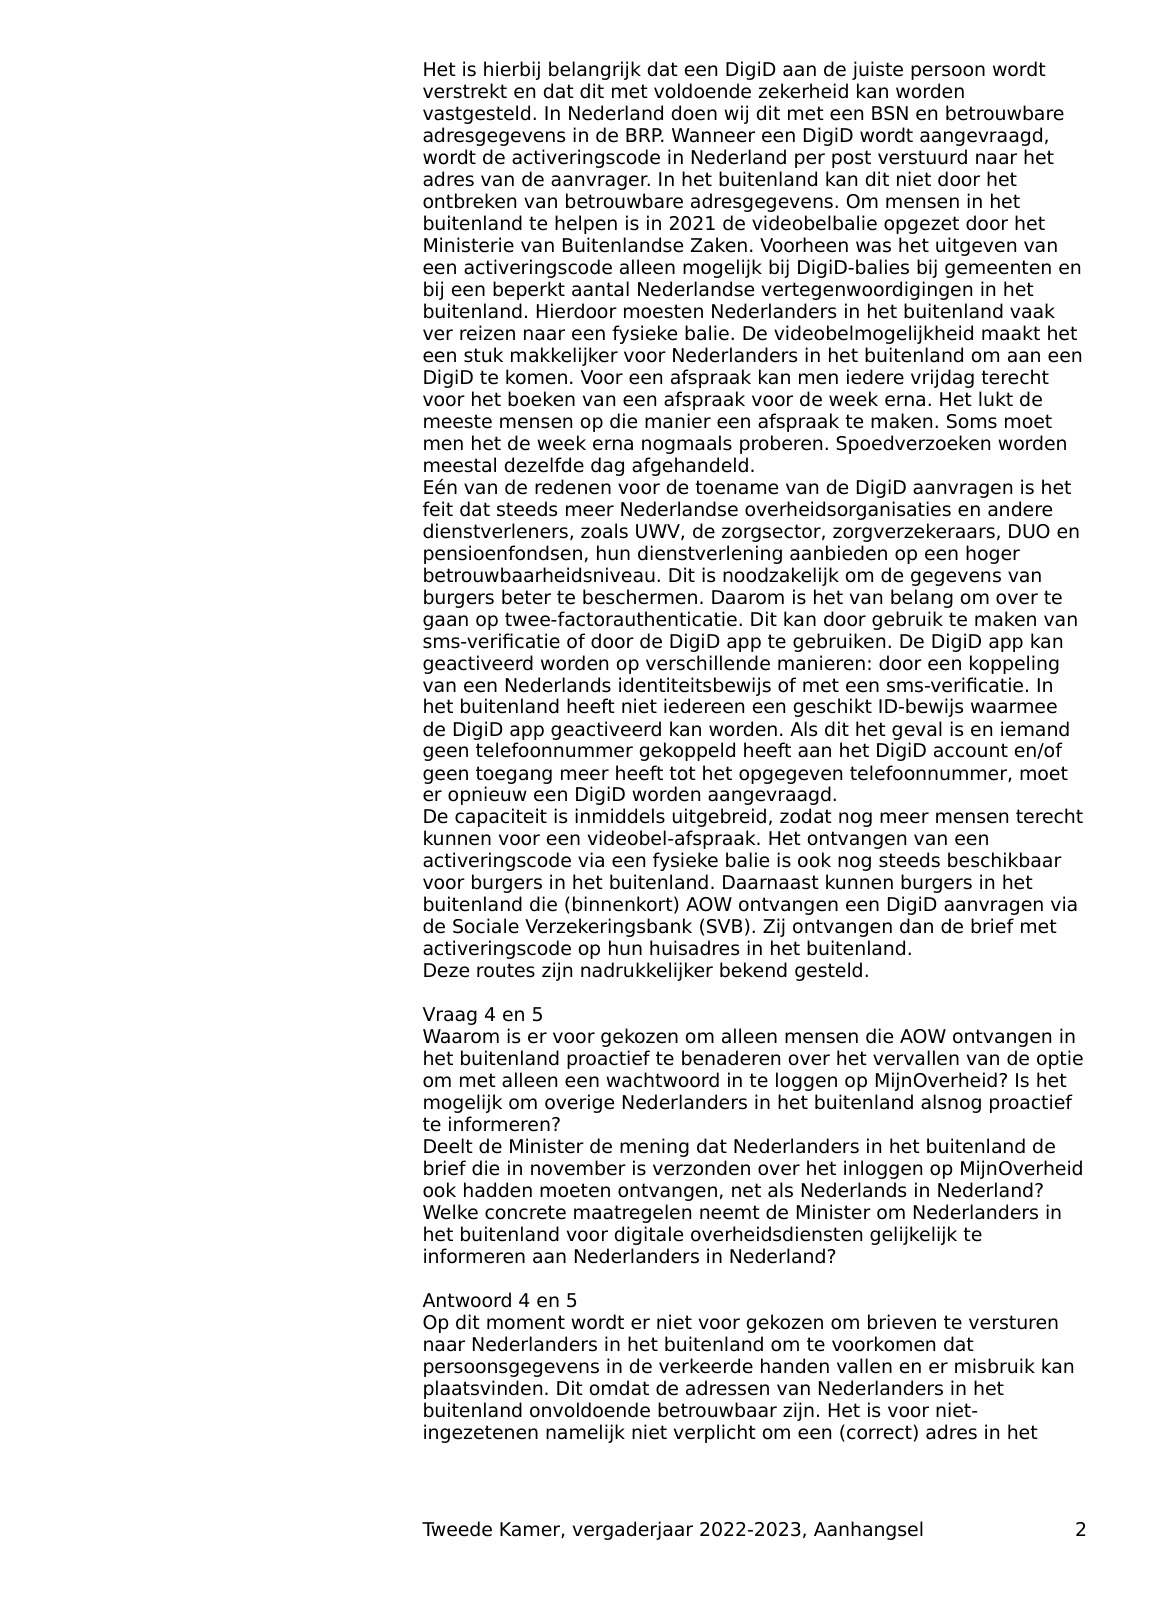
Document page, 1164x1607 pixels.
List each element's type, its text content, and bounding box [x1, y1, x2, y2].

text Deze routes zijn nadrukkelijker bekend gesteld. [422, 960, 1087, 982]
text De capaciteit is inmiddels uitgebreid, zodat nog meer mensen terecht kunnen voor een videobel-afspraak. Het ontvangen van een activeringscode via een fysieke balie is ook nog steeds beschikbaar voor burgers in het buitenland. Daarnaast kunnen burgers in het buitenland die (binnenkort) AOW ontvangen een DigiD aanvragen via de Sociale Verzekeringsbank (SVB). Zij ontvangen dan de brief met activeringscode op hun huisadres in het buitenland. [422, 806, 1087, 960]
text Waarom is er voor gekozen om alleen mensen die AOW ontvangen in het buitenland proactief te benaderen over het vervallen van de optie om met alleen een wachtwoord in te loggen op MijnOverheid? Is het mogelijk om overige Nederlanders in het buitenland alsnog proactief te informeren? [422, 1026, 1087, 1136]
text Het is hierbij belangrijk dat een DigiD aan de juiste persoon wordt verstrekt en dat dit met voldoende zekerheid kan worden vastgesteld. In Nederland doen wij dit met een BSN en betrouwbare adresgegevens in de BRP. Wanneer een DigiD wordt aangevraagd, wordt de activeringscode in Nederland per post verstuurd naar het adres van de aanvrager. In het buitenland kan dit niet door het ontbreken van betrouwbare adresgegevens. Om mensen in het buitenland te helpen is in 2021 de videobelbalie opgezet door het Ministerie van Buitenlandse Zaken. Voorheen was het uitgeven van een activeringscode alleen mogelijk bij DigiD-balies bij gemeenten en bij een beperkt aantal Nederlandse vertegenwoordigingen in het buitenland. Hierdoor moesten Nederlanders in het buitenland vaak ver reizen naar een fysieke balie. De videobelmogelijkheid maakt het een stuk makkelijker voor Nederlanders in het buitenland om aan een DigiD te komen. Voor een afspraak kan men iedere vrijdag terecht voor het boeken van een afspraak voor de week erna. Het lukt de meeste mensen op die manier een afspraak te maken. Soms moet men het de week erna nogmaals proberen. Spoedverzoeken worden meestal dezelfde dag afgehandeld. [422, 59, 1087, 477]
text Eén van de redenen voor de toename van de DigiD aanvragen is het feit dat steeds meer Nederlandse overheidsorganisaties en andere dienstverleners, zoals UWV, de zorgsector, zorgverzekeraars, DUO en pensioenfondsen, hun dienstverlening aanbieden op een hoger betrouwbaarheidsniveau. Dit is noodzakelijk om de gegevens van burgers beter te beschermen. Daarom is het van belang om over te gaan op twee-factorauthenticatie. Dit kan door gebruik te maken van sms-verificatie of door de DigiD app te gebruiken. De DigiD app kan geactiveerd worden op verschillende manieren: door een koppeling van een Nederlands identiteitsbewijs of met een sms-verificatie. In het buitenland heeft niet iedereen een geschikt ID-bewijs waarmee de DigiD app geactiveerd kan worden. Als dit het geval is en iemand geen telefoonnummer gekoppeld heeft aan het DigiD account en/of geen toegang meer heeft tot het opgegeven telefoonnummer, moet er opnieuw een DigiD worden aangevraagd. [422, 477, 1087, 806]
text Antwoord 4 en 5 [422, 1290, 1087, 1312]
text Deelt de Minister de mening dat Nederlanders in het buitenland de brief die in november is verzonden over het inloggen op MijnOverheid ook hadden moeten ontvangen, net als Nederlands in Nederland? Welke concrete maatregelen neemt de Minister om Nederlanders in het buitenland voor digitale overheidsdiensten gelijkelijk te informeren aan Nederlanders in Nederland? [422, 1136, 1087, 1268]
text Op dit moment wordt er niet voor gekozen om brieven te versturen naar Nederlanders in het buitenland om te voorkomen dat persoonsgegevens in de verkeerde handen vallen en er misbruik kan plaatsvinden. Dit omdat de adressen van Nederlanders in het buitenland onvoldoende betrouwbaar zijn. Het is voor niet-ingezetenen namelijk niet verplicht om een (correct) adres in het [422, 1312, 1087, 1444]
text Vraag 4 en 5 [422, 1004, 1087, 1026]
